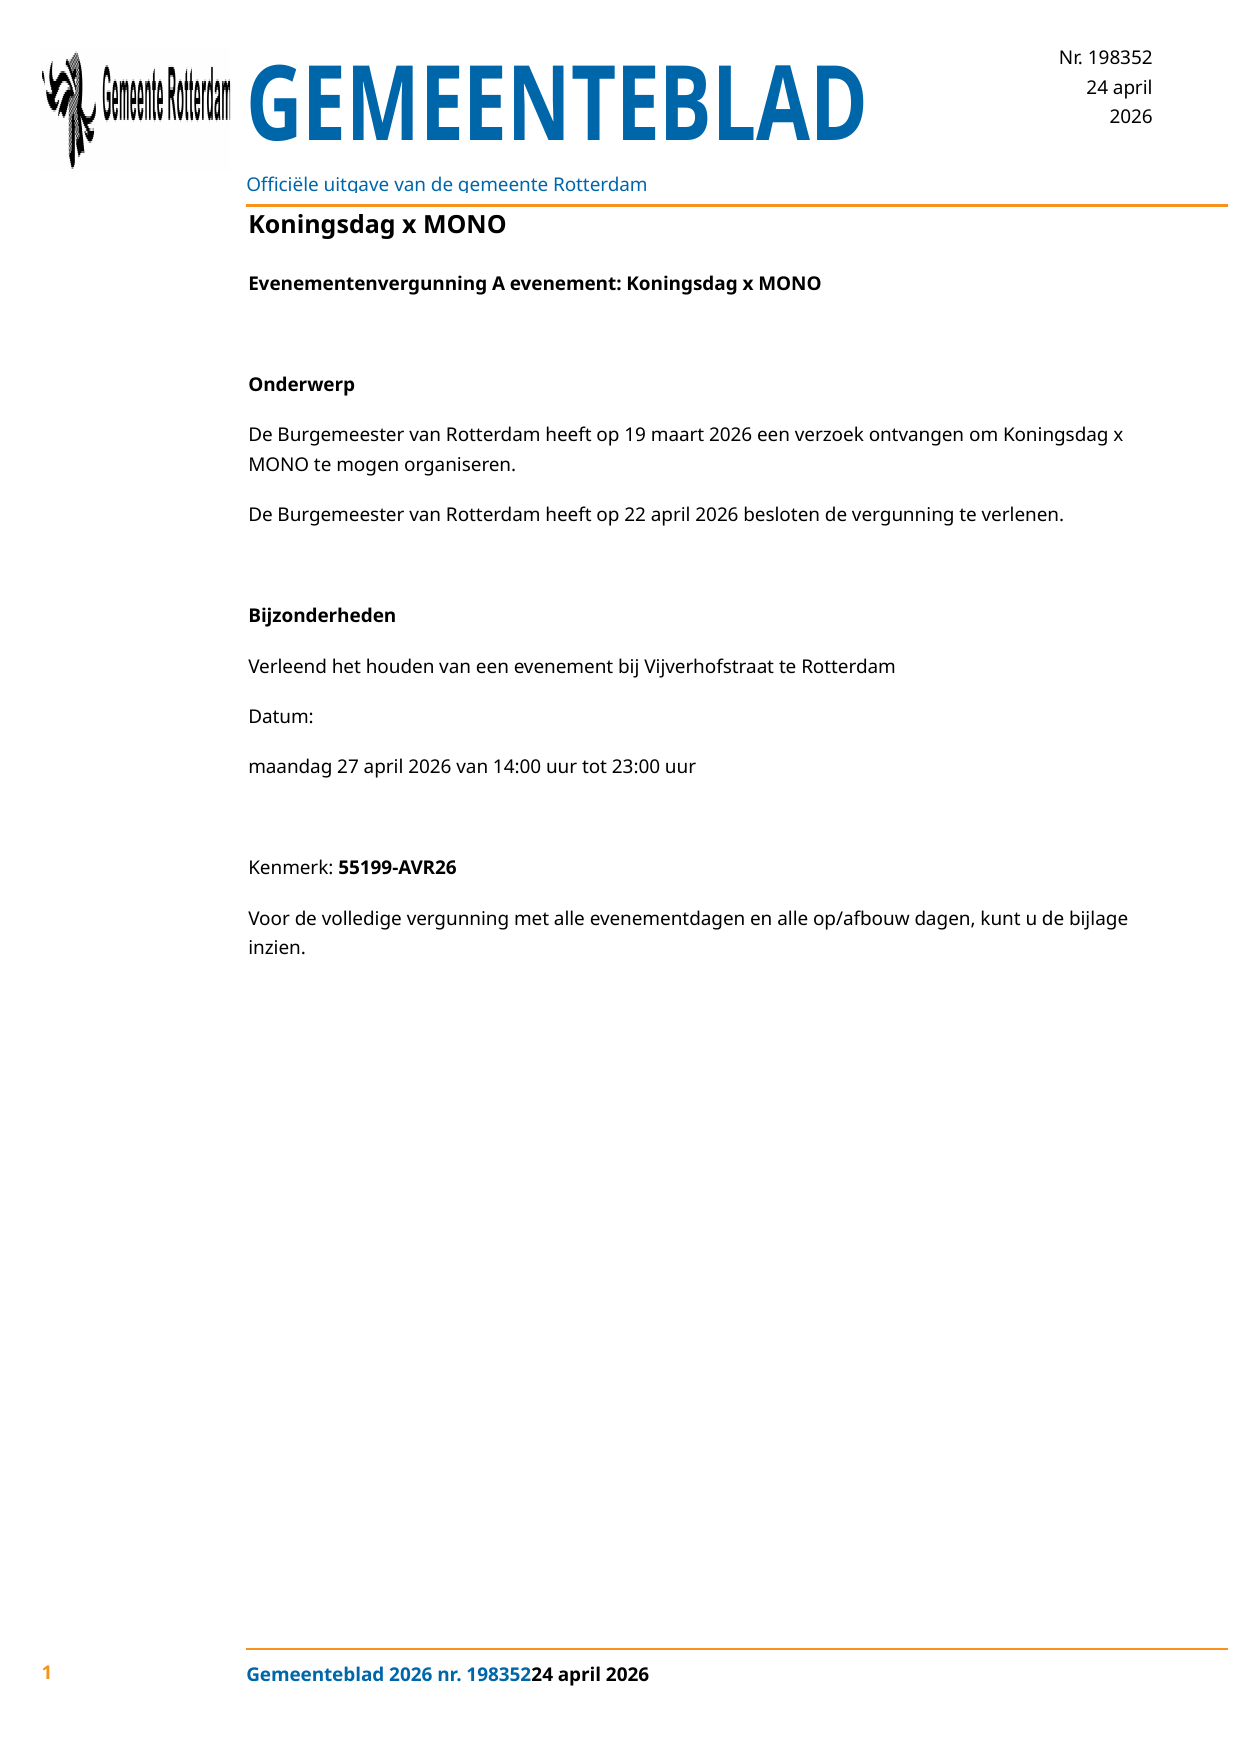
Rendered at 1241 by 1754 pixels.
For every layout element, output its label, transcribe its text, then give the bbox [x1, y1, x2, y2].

text Koningsdag x MONO [248, 207, 1152, 241]
text Onderwerp [248, 371, 1152, 397]
text Datum: [248, 703, 1152, 729]
text Kenmerk: 55199-AVR26 [248, 854, 1152, 880]
picture [41, 47, 231, 172]
text De Burgemeester van Rotterdam heeft op 22 april 2026 besloten de vergunning te verlenen. [248, 502, 1152, 527]
text Voor de volledige vergunning met alle evenementdagen en alle op/afbouw dagen, kunt u de bijlage inzien. [248, 905, 1152, 960]
text De Burgemeester van Rotterdam heeft op 19 maart 2026 een verzoek ontvangen om Koningsdag x MONO te mogen organiseren. [248, 422, 1152, 477]
text Evenementenvergunning A evenement: Koningsdag x MONO [248, 270, 1152, 296]
text maandag 27 april 2026 van 14:00 uur tot 23:00 uur [248, 754, 1152, 779]
text Verleend het houden van een evenement bij Vijverhofstraat te Rotterdam [248, 653, 1152, 678]
text Bijzonderheden [248, 602, 1152, 628]
